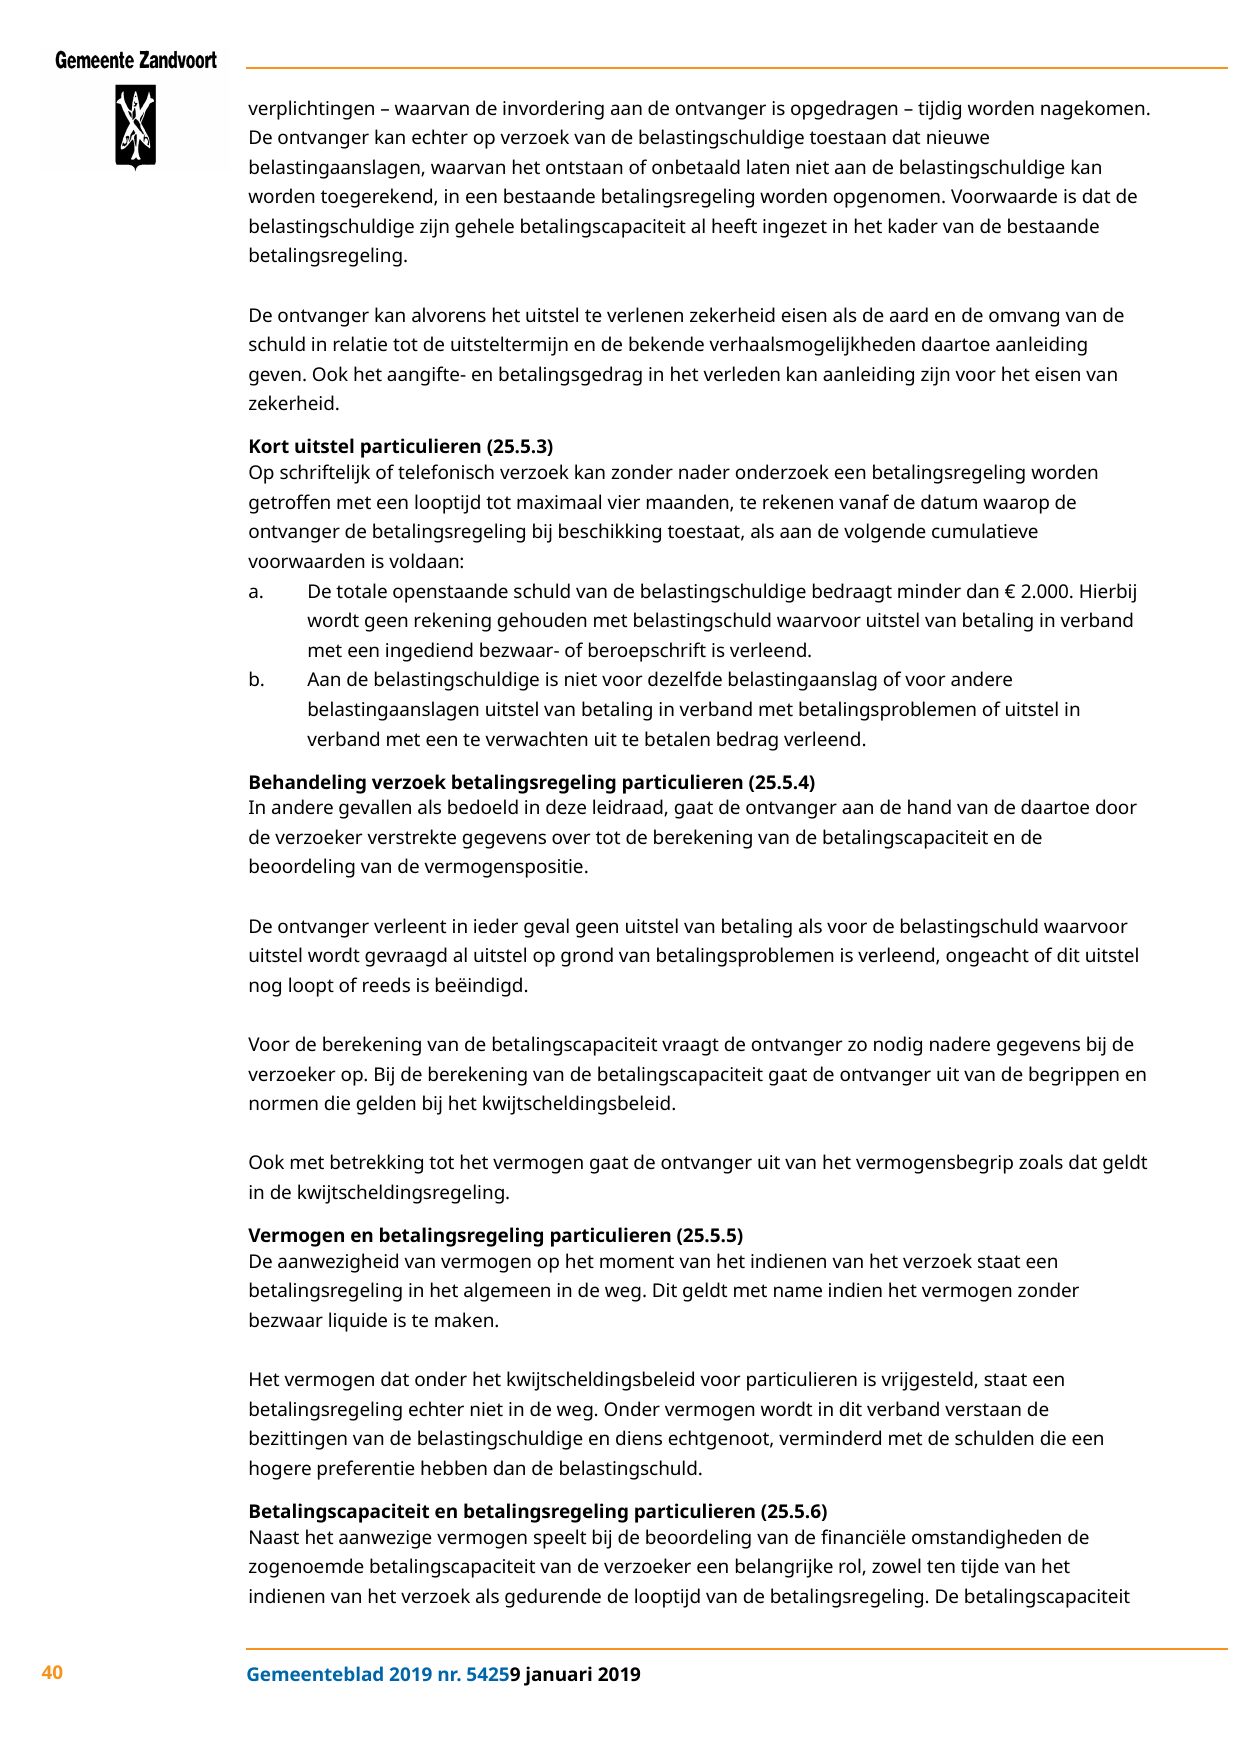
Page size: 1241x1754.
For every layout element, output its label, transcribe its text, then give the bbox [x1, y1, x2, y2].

text Vermogen en betalingsregeling particulieren (25.5.5) [248, 1222, 1152, 1248]
text Op schriftelijk of telefonisch verzoek kan zonder nader onderzoek een betalingsregeling worden getroffen met een looptijd tot maximaal vier maanden, te rekenen vanaf de datum waarop de ontvanger de betalingsregeling bij beschikking toestaat, als aan de volgende cumulatieve voorwaarden is voldaan: [248, 459, 1152, 574]
text Kort uitstel particulieren (25.5.3) [248, 434, 1152, 459]
text De aanwezigheid van vermogen op het moment van het indienen van het verzoek staat een betalingsregeling in het algemeen in de weg. Dit geldt met name indien het vermogen zonder bezwaar liquide is te maken. [248, 1248, 1152, 1333]
text Naast het aanwezige vermogen speelt bij de beoordeling van de financiële omstandigheden de zogenoemde betalingscapaciteit van de verzoeker een belangrijke rol, zowel ten tijde van het indienen van het verzoek als gedurende de looptijd van de betalingsregeling. De betalingscapaciteit [248, 1524, 1152, 1609]
text De ontvanger verleent in ieder geval geen uitstel van betaling als voor de belastingschuld waarvoor uitstel wordt gevraagd al uitstel op grond van betalingsproblemen is verleend, ongeacht of dit uitstel nog loopt of reeds is beëindigd. [248, 913, 1152, 998]
picture [41, 47, 231, 172]
list Aan de belastingschuldige is niet voor dezelfde belastingaanslag of voor andere belastingaanslagen uitstel van betaling in verband met betalingsproblemen of uitstel in verband met een te verwachten uit te betalen bedrag verleend. [248, 667, 1152, 751]
text In andere gevallen als bedoeld in deze leidraad, gaat de ontvanger aan de hand van de daartoe door de verzoeker verstrekte gegevens over tot de berekening van de betalingscapaciteit en de beoordeling van de vermogenspositie. [248, 794, 1152, 879]
text verplichtingen – waarvan de invordering aan de ontvanger is opgedragen – tijdig worden nagekomen. De ontvanger kan echter op verzoek van de belastingschuldige toestaan dat nieuwe belastingaanslagen, waarvan het ontstaan of onbetaald laten niet aan de belastingschuldige kan worden toegerekend, in een bestaande betalingsregeling worden opgenomen. Voorwaarde is dat de belastingschuldige zijn gehele betalingscapaciteit al heeft ingezet in het kader van de bestaande betalingsregeling. [248, 95, 1152, 268]
text Het vermogen dat onder het kwijtscheldingsbeleid voor particulieren is vrijgesteld, staat een betalingsregeling echter niet in de weg. Onder vermogen wordt in dit verband verstaan de bezittingen van de belastingschuldige en diens echtgenoot, verminderd met de schulden die een hogere preferentie hebben dan de belastingschuld. [248, 1366, 1152, 1481]
text De ontvanger kan alvorens het uitstel te verlenen zekerheid eisen als de aard en de omvang van de schuld in relatie tot de uitsteltermijn en de bekende verhaalsmogelijkheden daartoe aanleiding geven. Ook het aangifte- en betalingsgedrag in het verleden kan aanleiding zijn voor het eisen van zekerheid. [248, 302, 1152, 416]
text Ook met betrekking tot het vermogen gaat de ontvanger uit van het vermogensbegrip zoals dat geldt in de kwijtscheldingsregeling. [248, 1149, 1152, 1205]
text Betalingscapaciteit en betalingsregeling particulieren (25.5.6) [248, 1498, 1152, 1524]
text Voor de berekening van de betalingscapaciteit vraagt de ontvanger zo nodig nadere gegevens bij de verzoeker op. Bij de berekening van de betalingscapaciteit gaat de ontvanger uit van de begrippen en normen die gelden bij het kwijtscheldingsbeleid. [248, 1031, 1152, 1116]
list De totale openstaande schuld van de belastingschuldige bedraagt minder dan € 2.000. Hierbij wordt geen rekening gehouden met belastingschuld waarvoor uitstel van betaling in verband met een ingediend bezwaar- of beroepschrift is verleend. [248, 578, 1152, 663]
text Behandeling verzoek betalingsregeling particulieren (25.5.4) [248, 769, 1152, 794]
